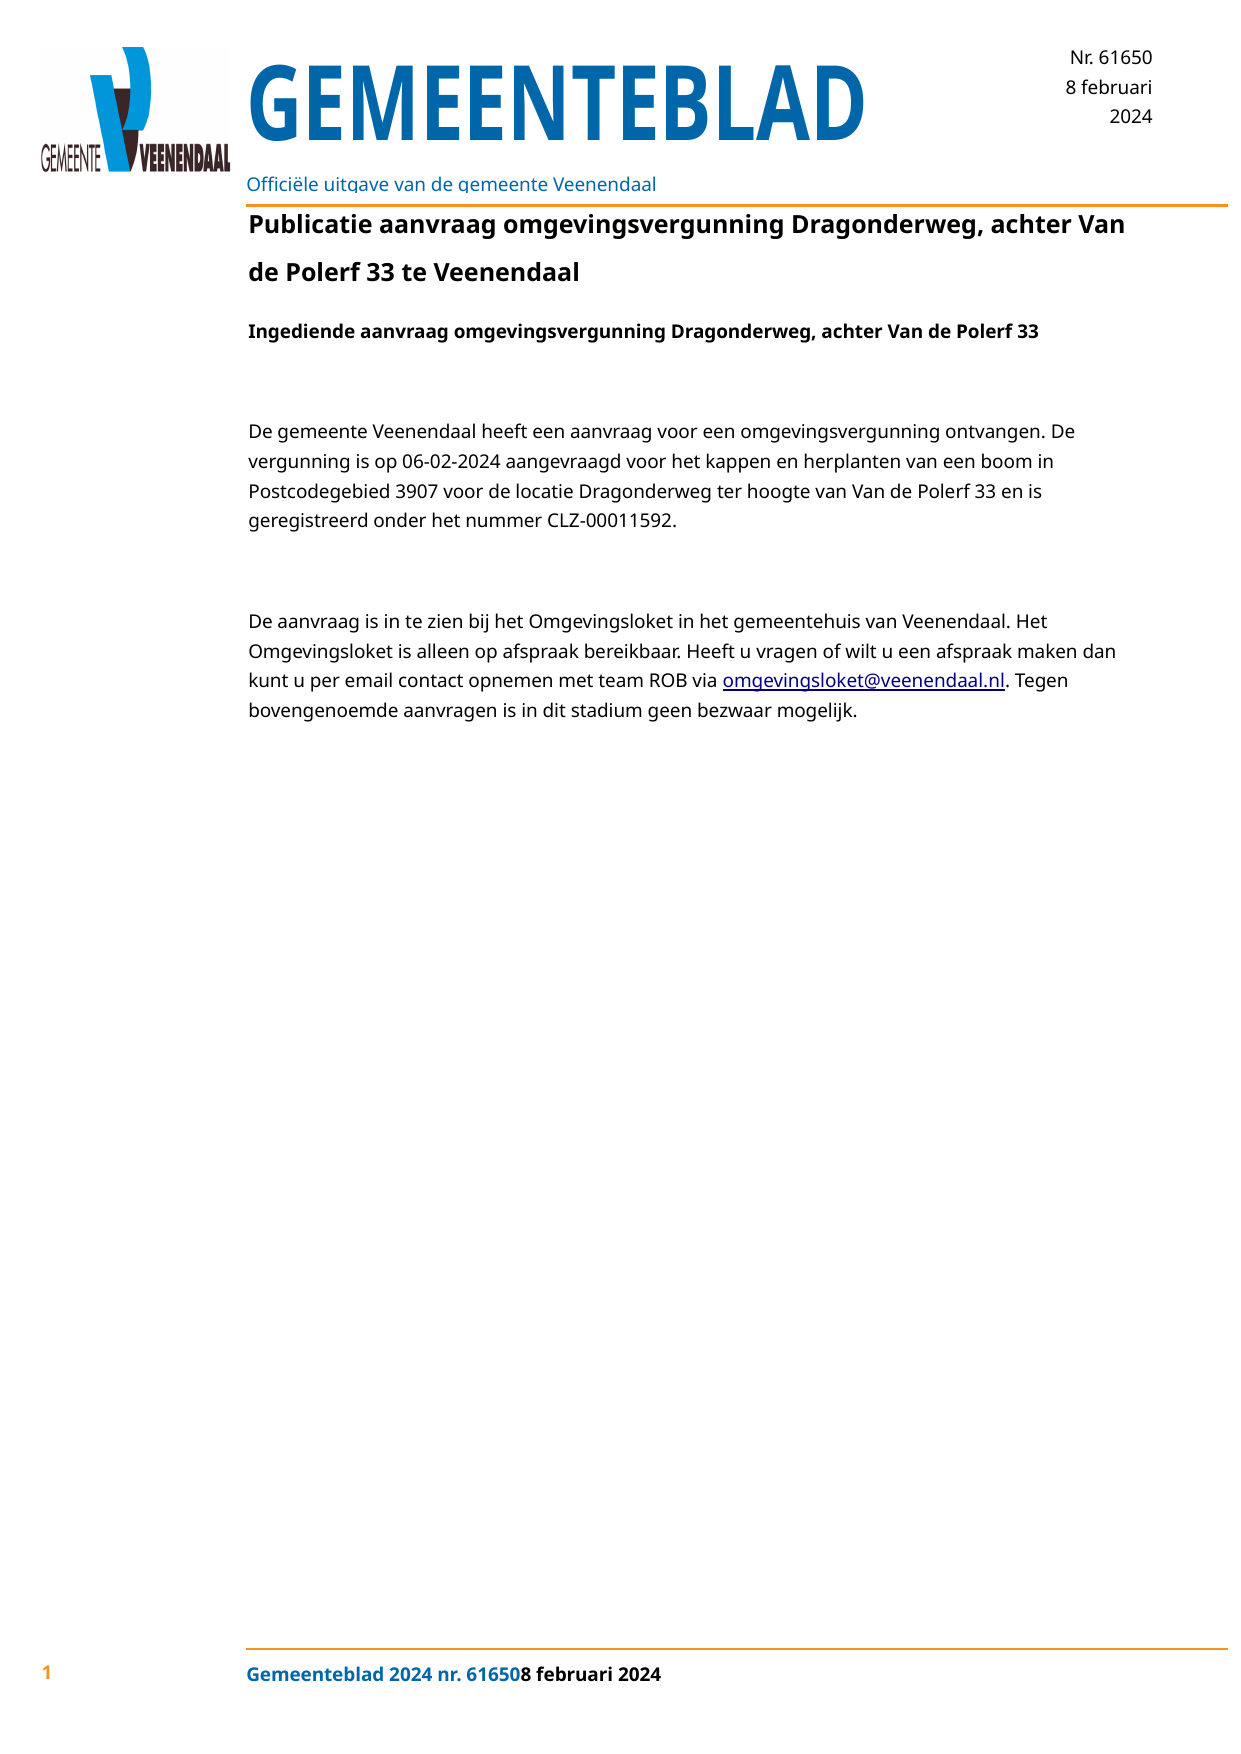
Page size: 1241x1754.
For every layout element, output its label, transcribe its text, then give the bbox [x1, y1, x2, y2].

text Publicatie aanvraag omgevingsvergunning Dragonderweg, achter Van de Polerf 33 te Veenendaal [248, 207, 1152, 288]
picture [41, 47, 130, 172]
text Ingediende aanvraag omgevingsvergunning Dragonderweg, achter Van de Polerf 33 [248, 318, 1152, 344]
picture [123, 47, 231, 172]
text De gemeente Veenendaal heeft een aanvraag voor een omgevingsvergunning ontvangen. De vergunning is op 06-02-2024 aangevraagd voor het kappen en herplanten van een boom in Postcodegebied 3907 voor de locatie Dragonderweg ter hoogte van Van de Polerf 33 en is geregistreerd onder het nummer CLZ-00011592. [248, 419, 1152, 533]
text De aanvraag is in te zien bij het Omgevingsloket in het gemeentehuis van Veenendaal. Het Omgevingsloket is alleen op afspraak bereikbaar. Heeft u vragen of wilt u een afspraak maken dan kunt u per email contact opnemen met team ROB via omgevingsloket@veenendaal.nl. Tegen bovengenoemde aanvragen is in dit stadium geen bezwaar mogelijk. [248, 608, 1152, 723]
